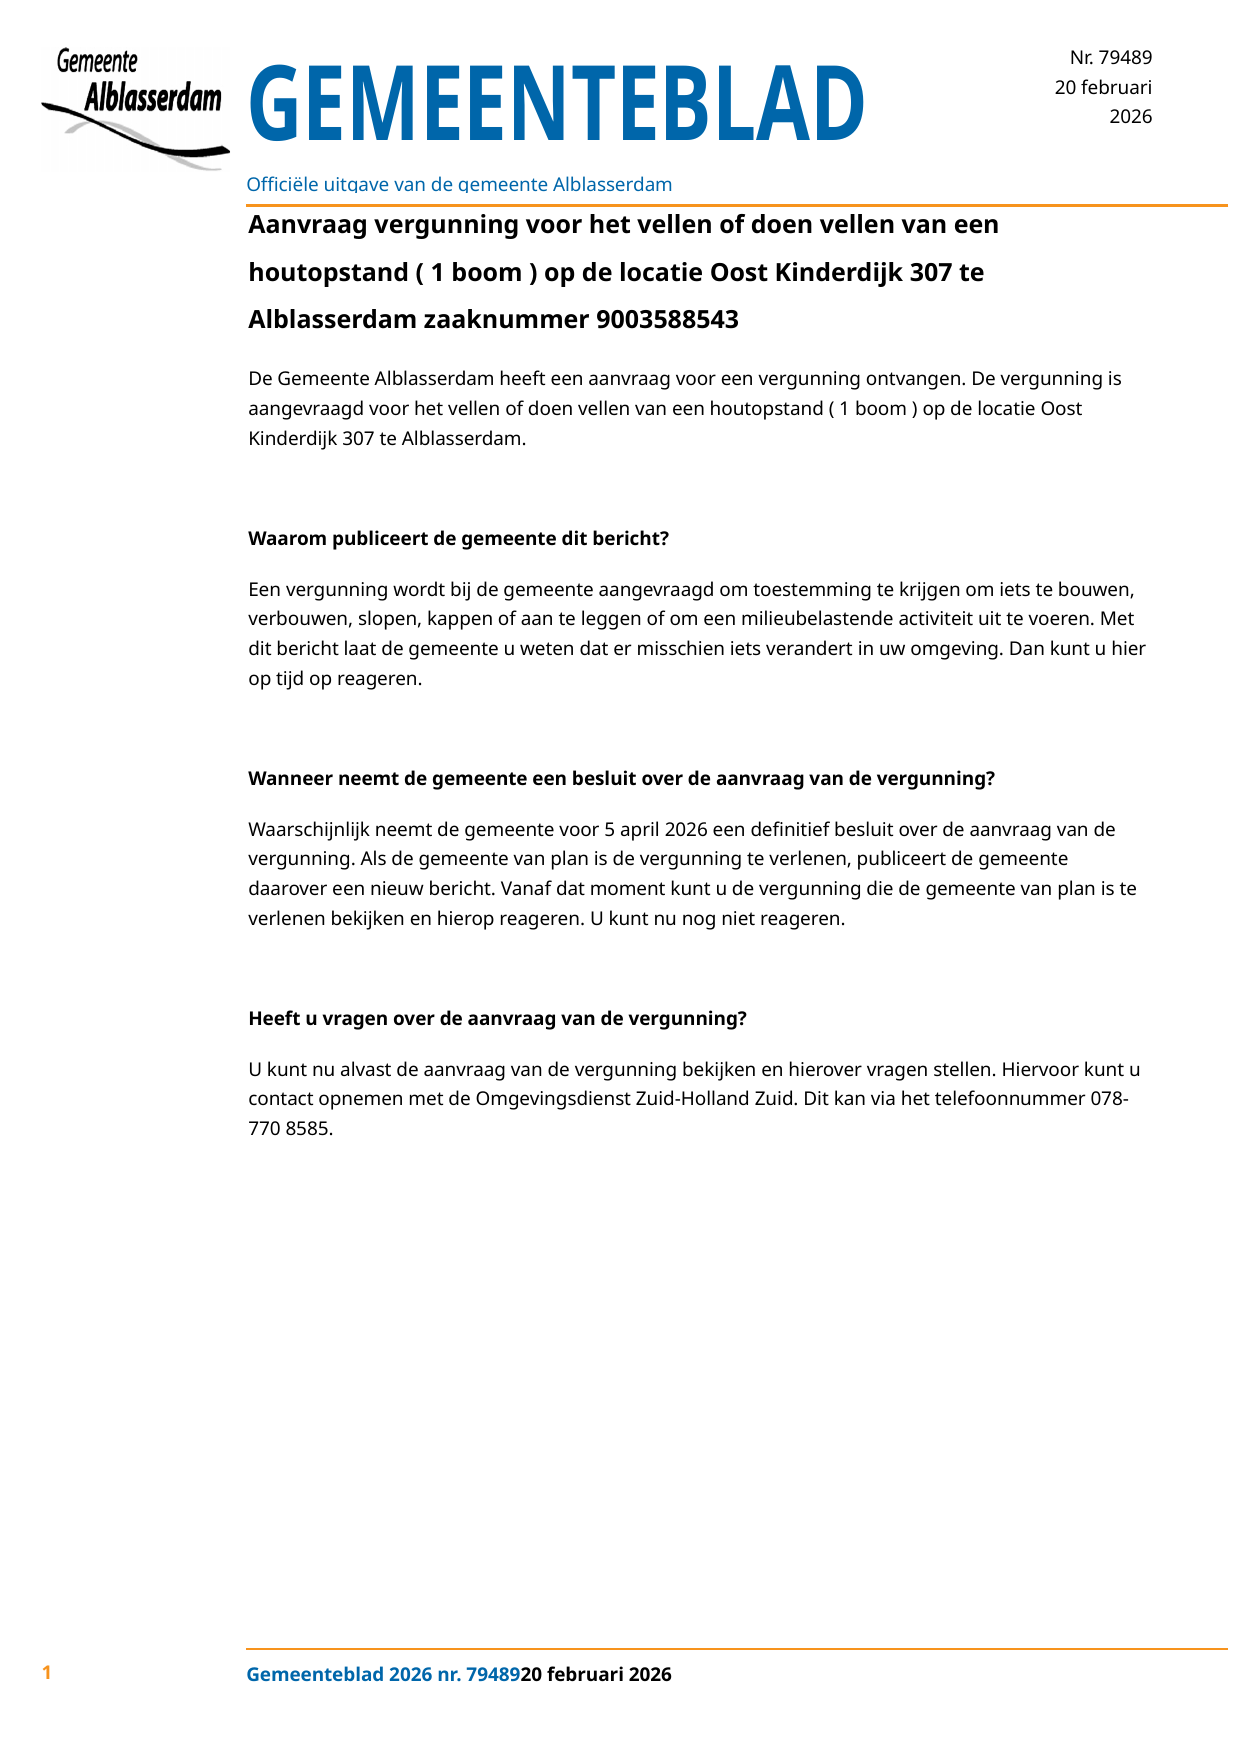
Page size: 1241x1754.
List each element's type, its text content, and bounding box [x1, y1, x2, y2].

text Aanvraag vergunning voor het vellen of doen vellen van een houtopstand ( 1 boom ) op de locatie Oost Kinderdijk 307 te Alblasserdam zaaknummer 9003588543 [248, 207, 1152, 336]
text De Gemeente Alblasserdam heeft een aanvraag voor een vergunning ontvangen. De vergunning is aangevraagd voor het vellen of doen vellen van een houtopstand ( 1 boom ) op de locatie Oost Kinderdijk 307 te Alblasserdam. [248, 366, 1152, 450]
text Wanneer neemt de gemeente een besluit over de aanvraag van de vergunning? [248, 766, 1152, 791]
text Heeft u vragen over de aanvraag van de vergunning? [248, 1006, 1152, 1031]
text Waarom publiceert de gemeente dit bericht? [248, 526, 1152, 551]
text U kunt nu alvast de aanvraag van de vergunning bekijken en hierover vragen stellen. Hiervoor kunt u contact opnemen met de Omgevingsdienst Zuid-Holland Zuid. Dit kan via het telefoonnummer 078-770 8585. [248, 1056, 1152, 1141]
picture [41, 47, 231, 172]
text Waarschijnlijk neemt de gemeente voor 5 april 2026 een definitief besluit over de aanvraag van de vergunning. Als de gemeente van plan is de vergunning te verlenen, publiceert de gemeente daarover een nieuw bericht. Vanaf dat moment kunt u de vergunning die de gemeente van plan is te verlenen bekijken en hierop reageren. U kunt nu nog niet reageren. [248, 816, 1152, 930]
text Een vergunning wordt bij de gemeente aangevraagd om toestemming te krijgen om iets te bouwen, verbouwen, slopen, kappen of aan te leggen of om een milieubelastende activiteit uit te voeren. Met dit bericht laat de gemeente u weten dat er misschien iets verandert in uw omgeving. Dan kunt u hier op tijd op reageren. [248, 576, 1152, 690]
